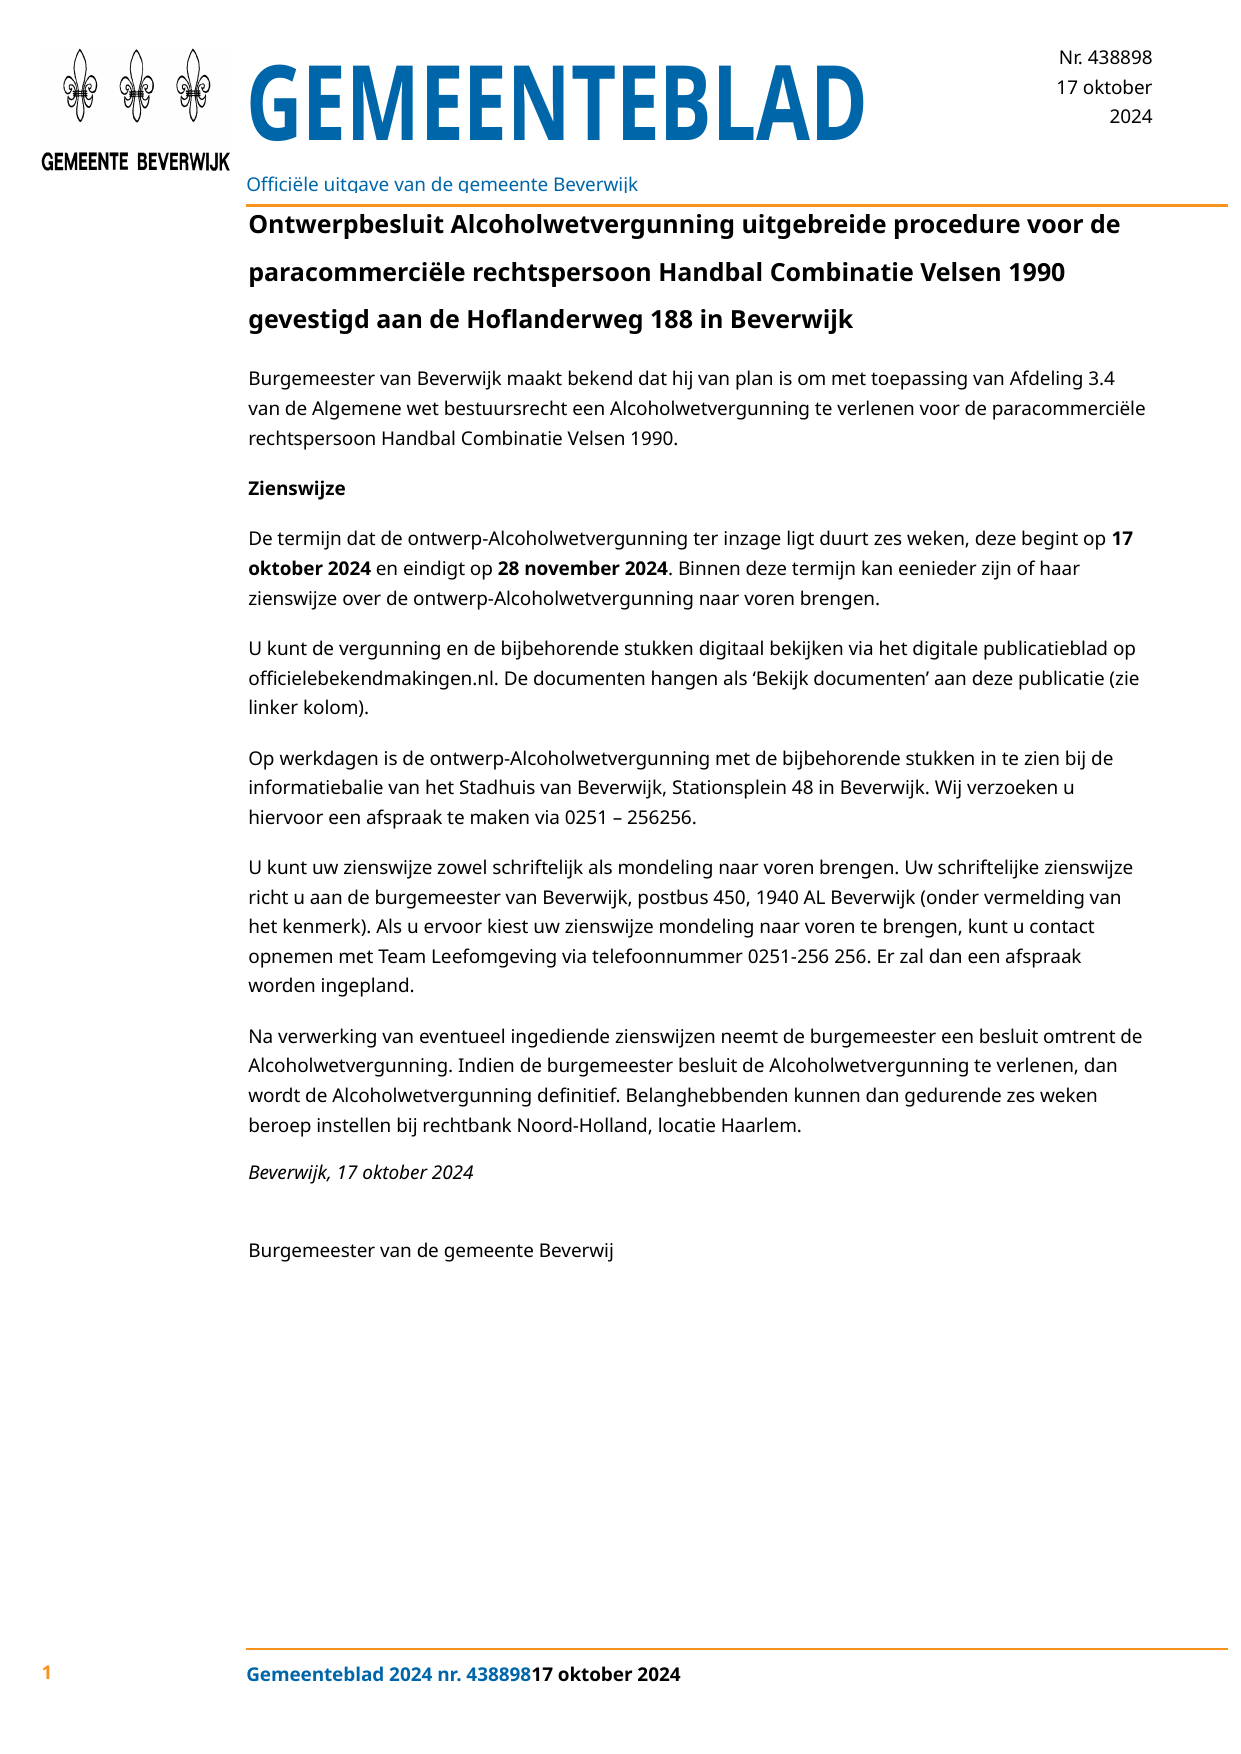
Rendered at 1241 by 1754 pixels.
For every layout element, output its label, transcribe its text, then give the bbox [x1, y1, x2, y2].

text U kunt de vergunning en de bijbehorende stukken digitaal bekijken via het digitale publicatieblad op officielebekendmakingen.nl. De documenten hangen als ‘Bekijk documenten’ aan deze publicatie (zie linker kolom). [248, 635, 1152, 720]
text Beverwijk, 17 oktober 2024 [248, 1159, 1152, 1185]
text Op werkdagen is de ontwerp-Alcoholwetvergunning met de bijbehorende stukken in te zien bij de informatiebalie van het Stadhuis van Beverwijk, Stationsplein 48 in Beverwijk. Wij verzoeken u hiervoor een afspraak te maken via 0251 – 256256. [248, 745, 1152, 829]
text U kunt uw zienswijze zowel schriftelijk als mondeling naar voren brengen. Uw schriftelijke zienswijze richt u aan de burgemeester van Beverwijk, postbus 450, 1940 AL Beverwijk (onder vermelding van het kenmerk). Als u ervoor kiest uw zienswijze mondeling naar voren te brengen, kunt u contact opnemen met Team Leefomgeving via telefoonnummer 0251-256 256. Er zal dan een afspraak worden ingepland. [248, 854, 1152, 998]
text Zienswijze [248, 475, 1152, 501]
text De termijn dat de ontwerp-Alcoholwetvergunning ter inzage ligt duurt zes weken, deze begint op 17 oktober 2024 en eindigt op 28 november 2024. Binnen deze termijn kan eenieder zijn of haar zienswijze over de ontwerp-Alcoholwetvergunning naar voren brengen. [248, 526, 1152, 610]
picture [41, 47, 231, 172]
text Burgemeester van de gemeente Beverwij [248, 1237, 1152, 1262]
text Burgemeester van Beverwijk maakt bekend dat hij van plan is om met toepassing van Afdeling 3.4 van de Algemene wet bestuursrecht een Alcoholwetvergunning te verlenen voor de paracommerciële rechtspersoon Handbal Combinatie Velsen 1990. [248, 366, 1152, 450]
text Na verwerking van eventueel ingediende zienswijzen neemt de burgemeester een besluit omtrent de Alcoholwetvergunning. Indien de burgemeester besluit de Alcoholwetvergunning te verlenen, dan wordt de Alcoholwetvergunning definitief. Belanghebbenden kunnen dan gedurende zes weken beroep instellen bij rechtbank Noord-Holland, locatie Haarlem. [248, 1023, 1152, 1137]
text Ontwerpbesluit Alcoholwetvergunning uitgebreide procedure voor de paracommerciële rechtspersoon Handbal Combinatie Velsen 1990 gevestigd aan de Hoflanderweg 188 in Beverwijk [248, 207, 1152, 336]
